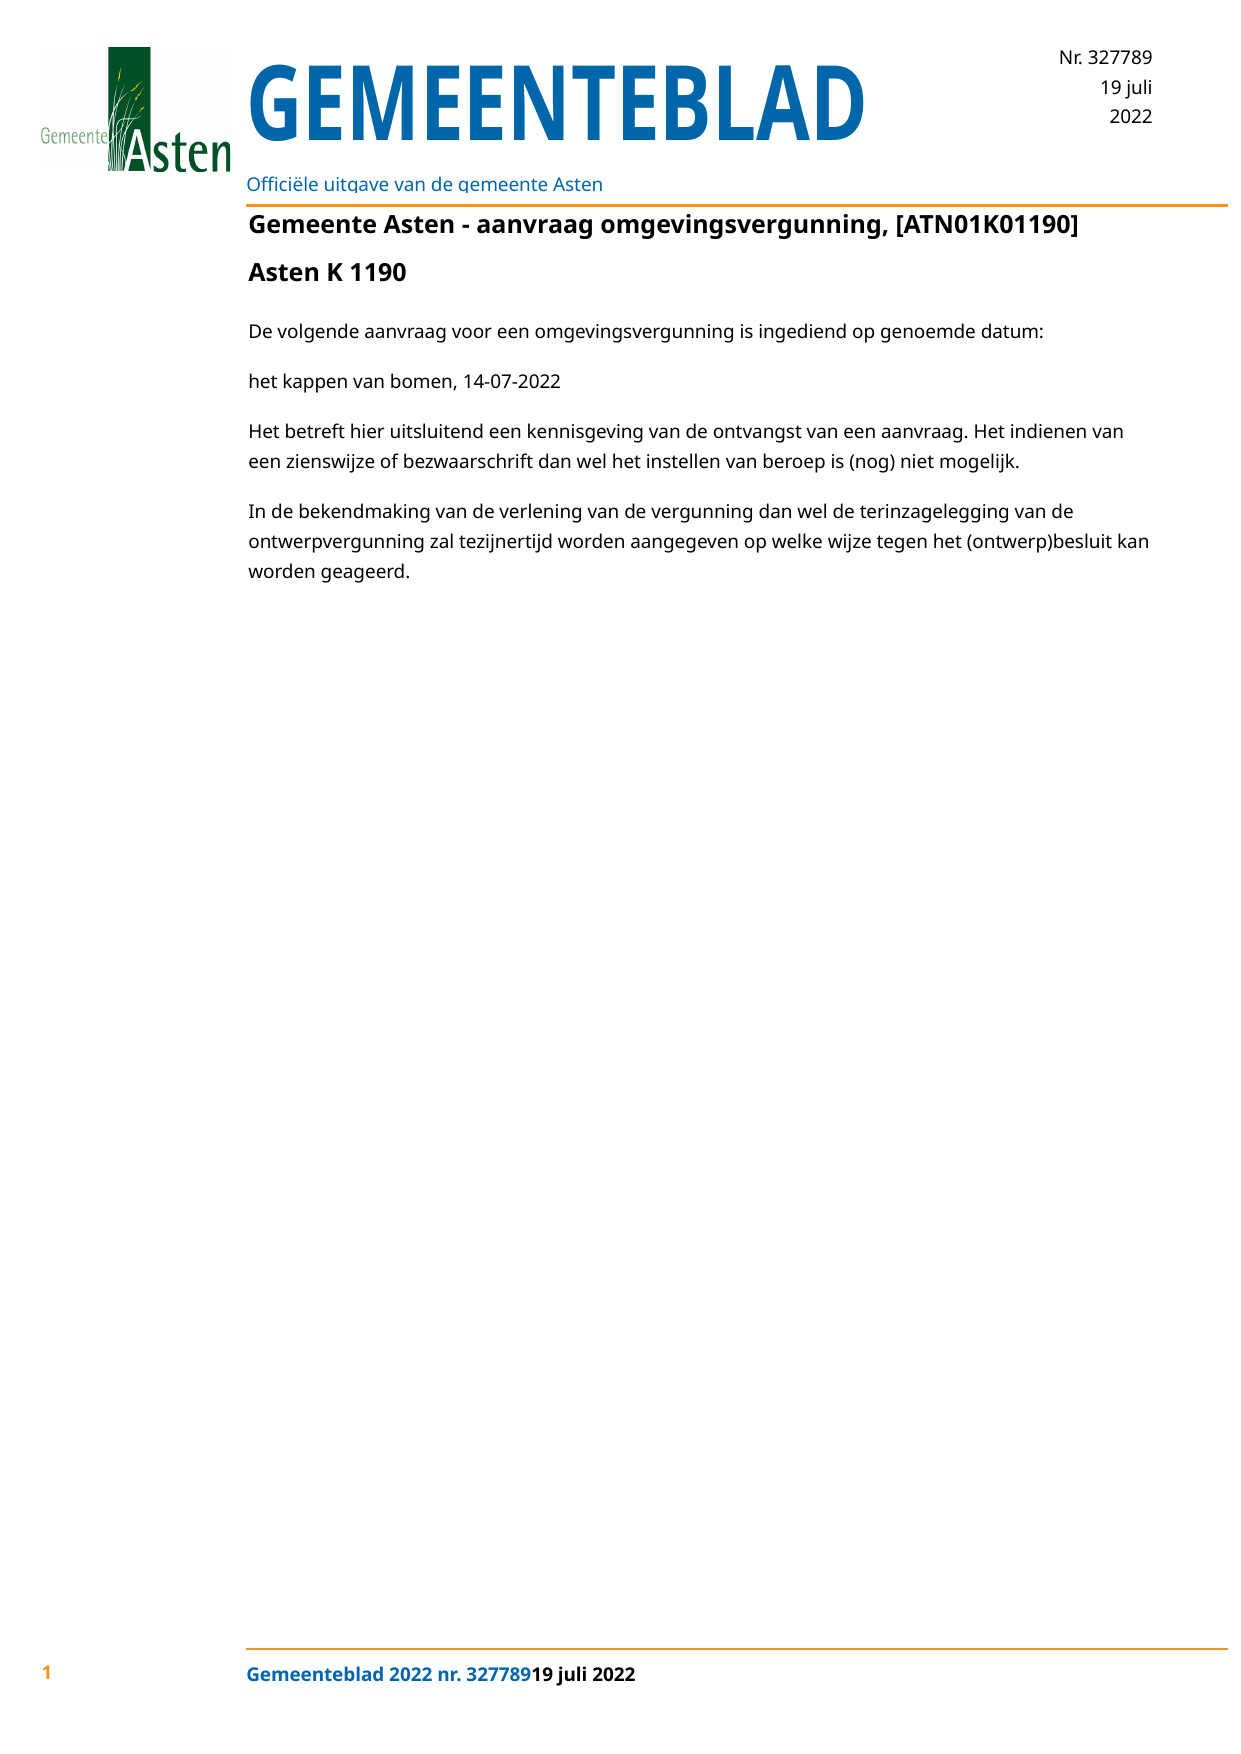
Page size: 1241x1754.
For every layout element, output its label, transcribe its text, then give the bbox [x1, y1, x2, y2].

text In de bekendmaking van de verlening van de vergunning dan wel de terinzagelegging van de ontwerpvergunning zal tezijnertijd worden aangegeven op welke wijze tegen het (ontwerp)besluit kan worden geageerd. [248, 499, 1152, 584]
text Het betreft hier uitsluitend een kennisgeving van de ontvangst van een aanvraag. Het indienen van een zienswijze of bezwaarschrift dan wel het instellen van beroep is (nog) niet mogelijk. [248, 419, 1152, 474]
picture [41, 47, 231, 172]
text het kappen van bomen, 14-07-2022 [248, 368, 1152, 394]
text De volgende aanvraag voor een omgevingsvergunning is ingediend op genoemde datum: [248, 318, 1152, 344]
text Gemeente Asten - aanvraag omgevingsvergunning, [ATN01K01190] Asten K 1190 [248, 207, 1152, 288]
